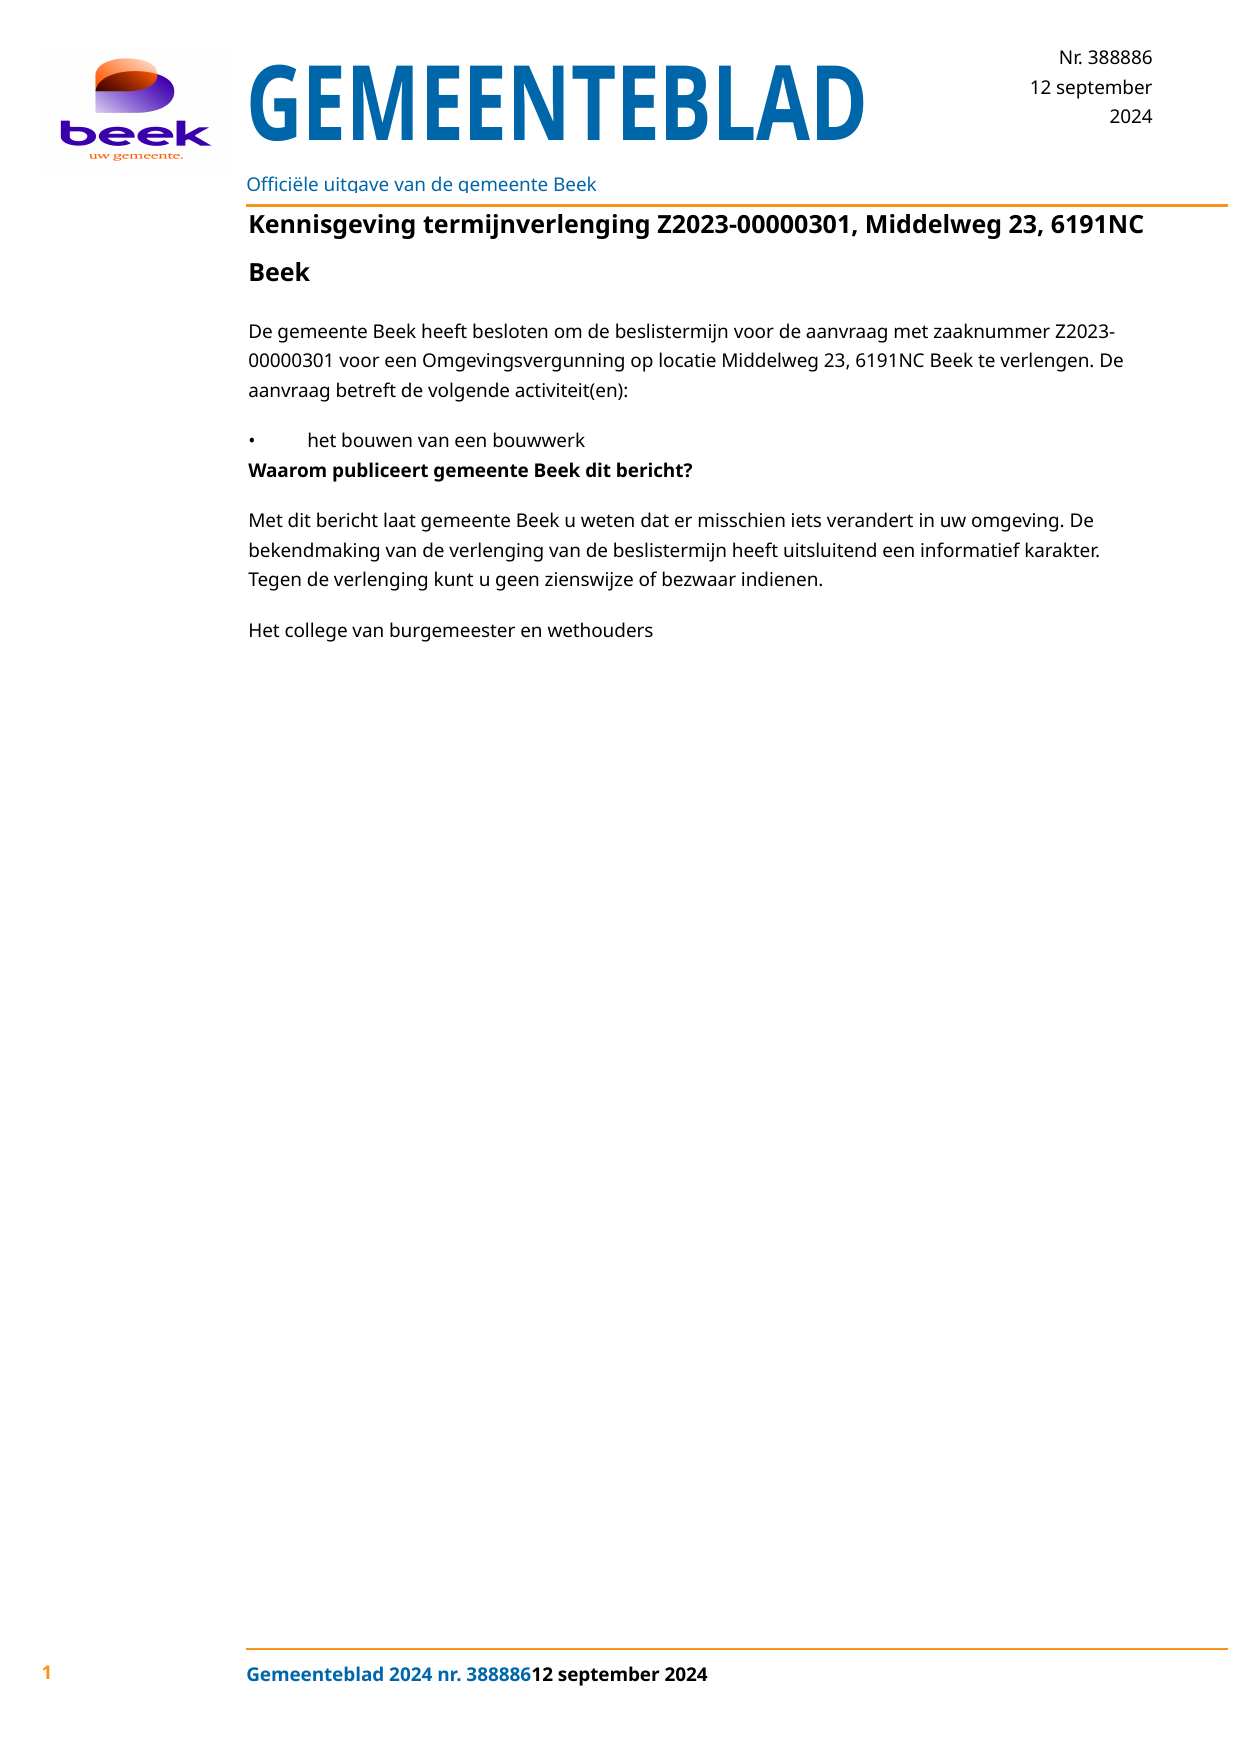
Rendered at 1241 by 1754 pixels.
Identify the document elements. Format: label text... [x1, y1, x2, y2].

text Waarom publiceert gemeente Beek dit bericht? [248, 457, 1152, 483]
picture [41, 47, 231, 172]
list het bouwen van een bouwwerk [248, 427, 1152, 453]
text Met dit bericht laat gemeente Beek u weten dat er misschien iets verandert in uw omgeving. De bekendmaking van de verlenging van de beslistermijn heeft uitsluitend een informatief karakter. Tegen de verlenging kunt u geen zienswijze of bezwaar indienen. [248, 507, 1152, 592]
text Het college van burgemeester en wethouders [248, 617, 1152, 643]
text De gemeente Beek heeft besloten om de beslistermijn voor de aanvraag met zaaknummer Z2023-00000301 voor een Omgevingsvergunning op locatie Middelweg 23, 6191NC Beek te verlengen. De aanvraag betreft de volgende activiteit(en): [248, 318, 1152, 403]
text Kennisgeving termijnverlenging Z2023-00000301, Middelweg 23, 6191NC Beek [248, 207, 1152, 288]
